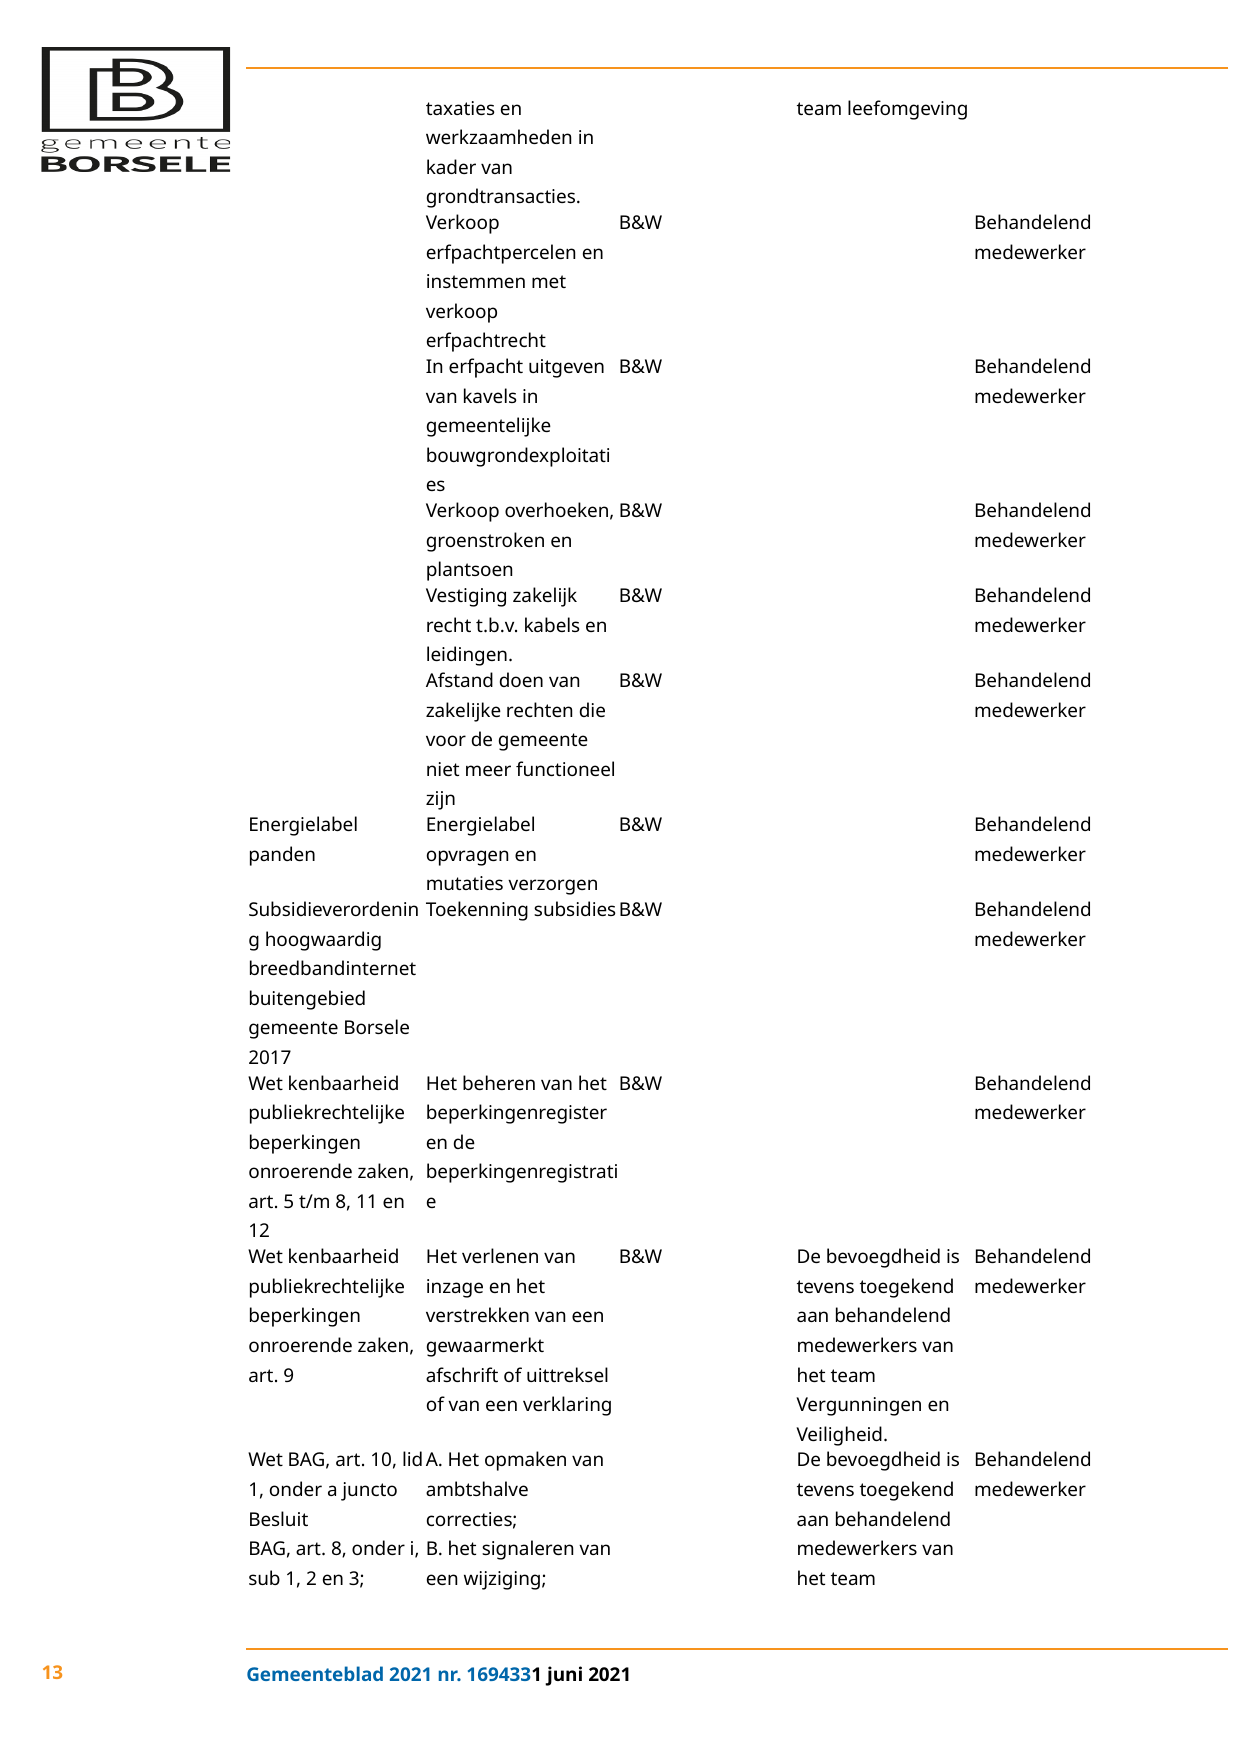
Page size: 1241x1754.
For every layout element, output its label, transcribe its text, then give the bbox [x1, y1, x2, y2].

table_cell [796, 582, 974, 667]
table_cell B&W [619, 811, 796, 896]
table_cell Behandelend medewerker [974, 209, 1152, 353]
table_cell Behandelend medewerker [974, 1244, 1152, 1447]
table_cell Verkoop overhoeken, groenstroken en plantsoen [426, 498, 619, 582]
table_cell Behandelend medewerker [974, 667, 1152, 811]
table_cell [248, 353, 426, 497]
table_cell B&W [619, 1244, 796, 1447]
table_cell Behandelend medewerker [974, 811, 1152, 896]
table_cell B&W [619, 582, 796, 667]
table_cell [796, 667, 974, 811]
table_cell Verkoop erfpachtpercelen en instemmen met verkoop erfpachtrecht [426, 209, 619, 353]
table_cell A. Het opmaken van ambtshalve correcties; B. het signaleren van een wijziging; [426, 1447, 619, 1591]
table_cell Subsidieverordening hoogwaardig breedbandinternet buitengebied gemeente Borsele 2017 [248, 896, 426, 1070]
table_cell In erfpacht uitgeven van kavels in gemeentelijke bouwgrondexploitaties [426, 353, 619, 497]
table_cell [796, 1070, 974, 1243]
table_cell taxaties en werkzaamheden in kader van grondtransacties. [426, 95, 619, 209]
table_cell [796, 209, 974, 353]
picture [41, 47, 231, 172]
table_cell [248, 498, 426, 582]
table_cell De bevoegdheid is tevens toegekend aan behandelend medewerkers van het team [796, 1447, 974, 1591]
table_cell Het verlenen van inzage en het verstrekken van een gewaarmerkt afschrift of uittreksel of van een verklaring [426, 1244, 619, 1447]
table_cell Wet kenbaarheid publiekrechtelijke beperkingen onroerende zaken, art. 5 t/m 8, 11 en 12 [248, 1070, 426, 1243]
table_cell Energielabel panden [248, 811, 426, 896]
table_cell De bevoegdheid is tevens toegekend aan behandelend medewerkers van het team Vergunningen en Veiligheid. [796, 1244, 974, 1447]
table_cell Behandelend medewerker [974, 1070, 1152, 1243]
table_cell [619, 95, 796, 209]
table_cell [248, 667, 426, 811]
table_cell Behandelend medewerker [974, 353, 1152, 497]
table_cell [974, 95, 1152, 209]
table_cell B&W [619, 667, 796, 811]
table_cell [619, 1447, 796, 1591]
table_cell team leefomgeving [796, 95, 974, 209]
table_cell [248, 95, 426, 209]
table_cell B&W [619, 498, 796, 582]
table_cell Wet BAG, art. 10, lid 1, onder a juncto Besluit BAG, art. 8, onder i, sub 1, 2 en 3; [248, 1447, 426, 1591]
table_cell B&W [619, 353, 796, 497]
table_cell [796, 896, 974, 1070]
table_cell B&W [619, 1070, 796, 1243]
table_cell Het beheren van het beperkingenregister en de beperkingenregistratie [426, 1070, 619, 1243]
table_cell Wet kenbaarheid publiekrechtelijke beperkingen onroerende zaken, art. 9 [248, 1244, 426, 1447]
table_cell Behandelend medewerker [974, 896, 1152, 1070]
table_cell [796, 498, 974, 582]
table_cell Vestiging zakelijk recht t.b.v. kabels en leidingen. [426, 582, 619, 667]
table_cell Energielabel opvragen en mutaties verzorgen [426, 811, 619, 896]
table_cell Afstand doen van zakelijke rechten die voor de gemeente niet meer functioneel zijn [426, 667, 619, 811]
table_cell Behandelend medewerker [974, 498, 1152, 582]
table_cell Behandelend medewerker [974, 582, 1152, 667]
table_cell B&W [619, 209, 796, 353]
table_cell [248, 209, 426, 353]
table_cell [796, 811, 974, 896]
table_cell [248, 582, 426, 667]
table_cell Behandelend medewerker [974, 1447, 1152, 1591]
table_cell [796, 353, 974, 497]
table_cell B&W [619, 896, 796, 1070]
table_cell Toekenning subsidies [426, 896, 619, 1070]
